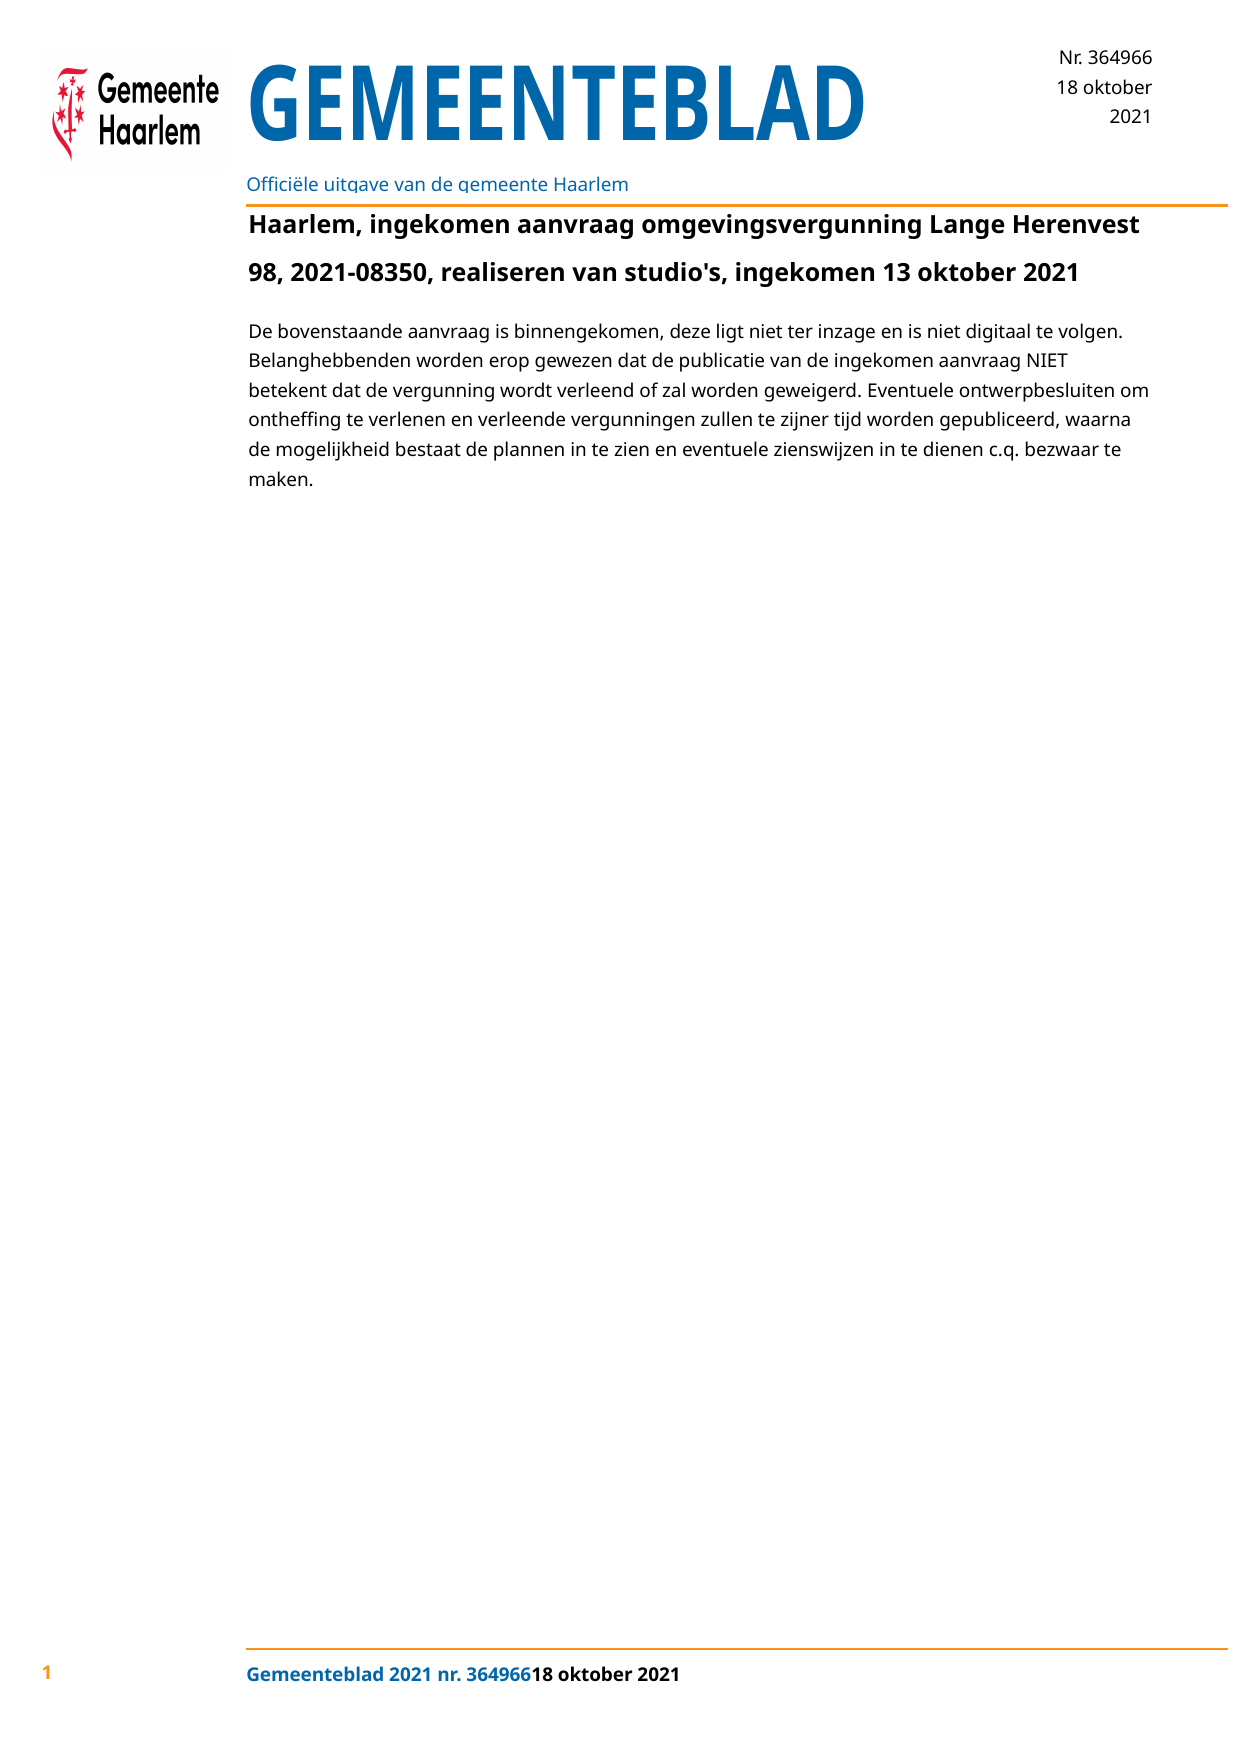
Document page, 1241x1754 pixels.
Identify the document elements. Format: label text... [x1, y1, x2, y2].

text De bovenstaande aanvraag is binnengekomen, deze ligt niet ter inzage en is niet digitaal te volgen. Belanghebbenden worden erop gewezen dat de publicatie van de ingekomen aanvraag NIET betekent dat de vergunning wordt verleend of zal worden geweigerd. Eventuele ontwerpbesluiten om ontheffing te verlenen en verleende vergunningen zullen te zijner tijd worden gepubliceerd, waarna de mogelijkheid bestaat de plannen in te zien en eventuele zienswijzen in te dienen c.q. bezwaar te maken. [248, 318, 1152, 492]
text Haarlem, ingekomen aanvraag omgevingsvergunning Lange Herenvest 98, 2021-08350, realiseren van studio's, ingekomen 13 oktober 2021 [248, 207, 1152, 288]
picture [41, 47, 231, 172]
